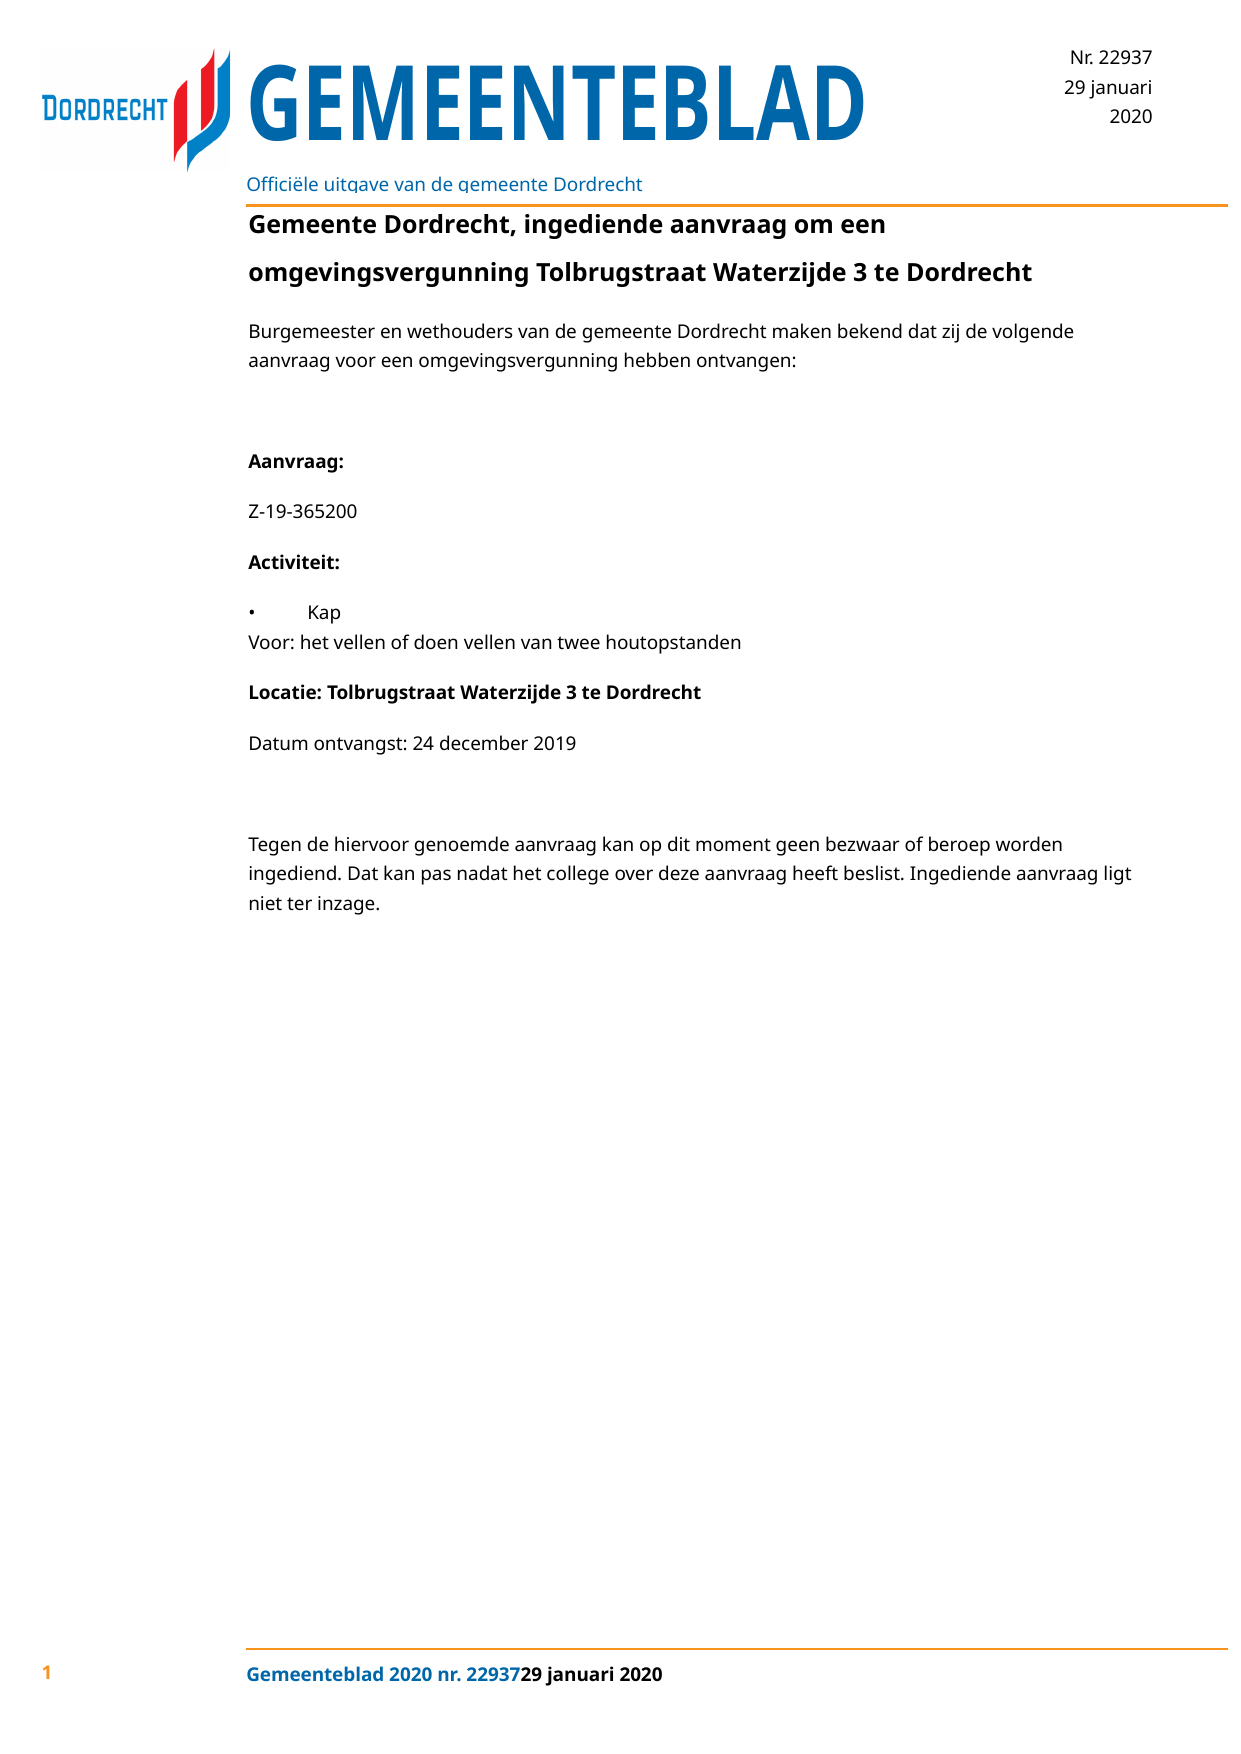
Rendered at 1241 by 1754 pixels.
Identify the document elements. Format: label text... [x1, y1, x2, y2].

picture [41, 47, 231, 172]
text Voor: het vellen of doen vellen van twee houtopstanden [248, 629, 1152, 655]
text Activiteit: [248, 549, 1152, 575]
text Z-19-365200 [248, 499, 1152, 524]
text Aanvraag: [248, 448, 1152, 474]
list Kap [248, 599, 1152, 625]
text Burgemeester en wethouders van de gemeente Dordrecht maken bekend dat zij de volgende aanvraag voor een omgevingsvergunning hebben ontvangen: [248, 318, 1152, 373]
text Locatie: Tolbrugstraat Waterzijde 3 te Dordrecht [248, 679, 1152, 705]
text Tegen de hiervoor genoemde aanvraag kan op dit moment geen bezwaar of beroep worden ingediend. Dat kan pas nadat het college over deze aanvraag heeft beslist. Ingediende aanvraag ligt niet ter inzage. [248, 831, 1152, 916]
text Datum ontvangst: 24 december 2019 [248, 730, 1152, 756]
text Gemeente Dordrecht, ingediende aanvraag om een omgevingsvergunning Tolbrugstraat Waterzijde 3 te Dordrecht [248, 207, 1152, 288]
